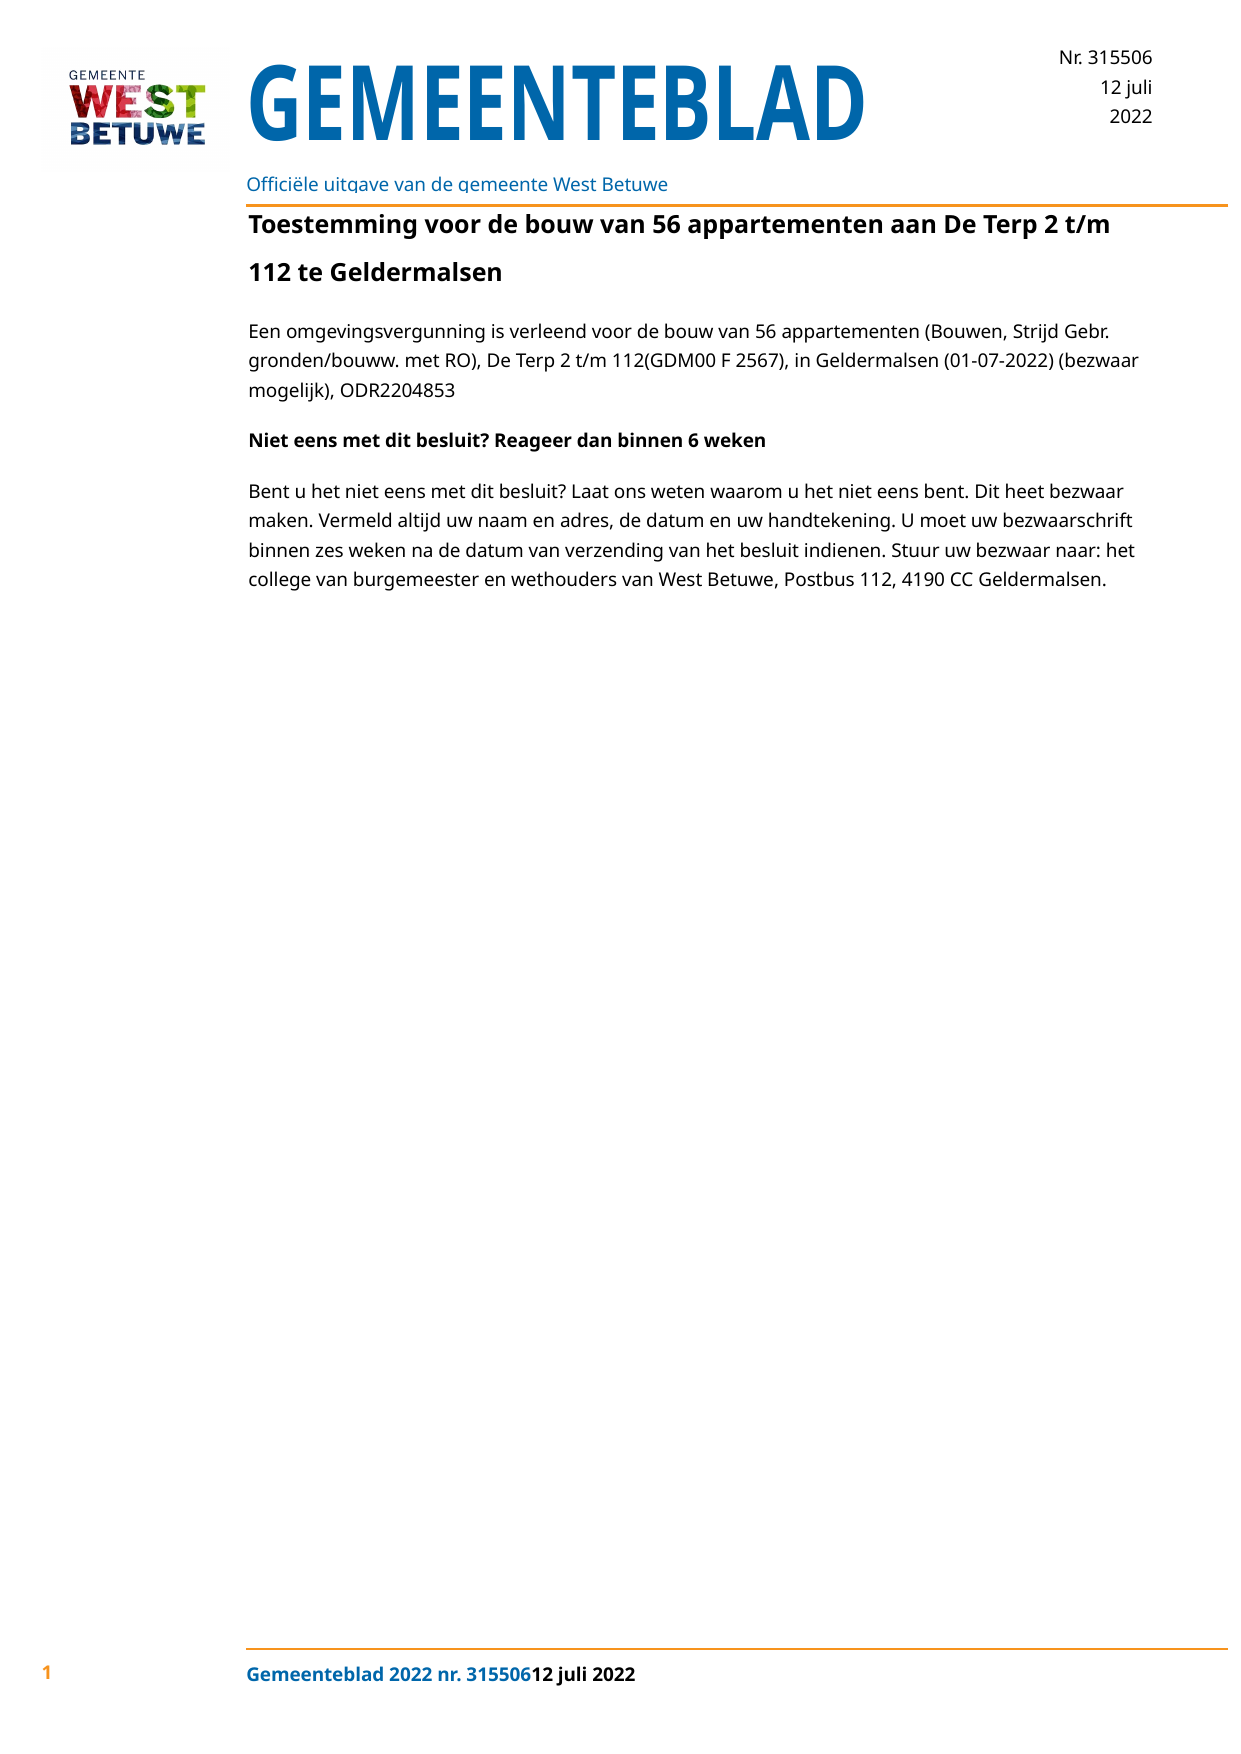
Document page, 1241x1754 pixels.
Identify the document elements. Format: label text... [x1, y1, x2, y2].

text Bent u het niet eens met dit besluit? Laat ons weten waarom u het niet eens bent. Dit heet bezwaar maken. Vermeld altijd uw naam en adres, de datum en uw handtekening. U moet uw bezwaarschrift binnen zes weken na de datum van verzending van het besluit indienen. Stuur uw bezwaar naar: het college van burgemeester en wethouders van West Betuwe, Postbus 112, 4190 CC Geldermalsen. [248, 478, 1152, 592]
text Een omgevingsvergunning is verleend voor de bouw van 56 appartementen (Bouwen, Strijd Gebr. gronden/bouww. met RO), De Terp 2 t/m 112(GDM00 F 2567), in Geldermalsen (01-07-2022) (bezwaar mogelijk), ODR2204853 [248, 318, 1152, 403]
picture [41, 47, 231, 172]
text Niet eens met dit besluit? Reageer dan binnen 6 weken [248, 427, 1152, 453]
text Toestemming voor de bouw van 56 appartementen aan De Terp 2 t/m 112 te Geldermalsen [248, 207, 1152, 288]
